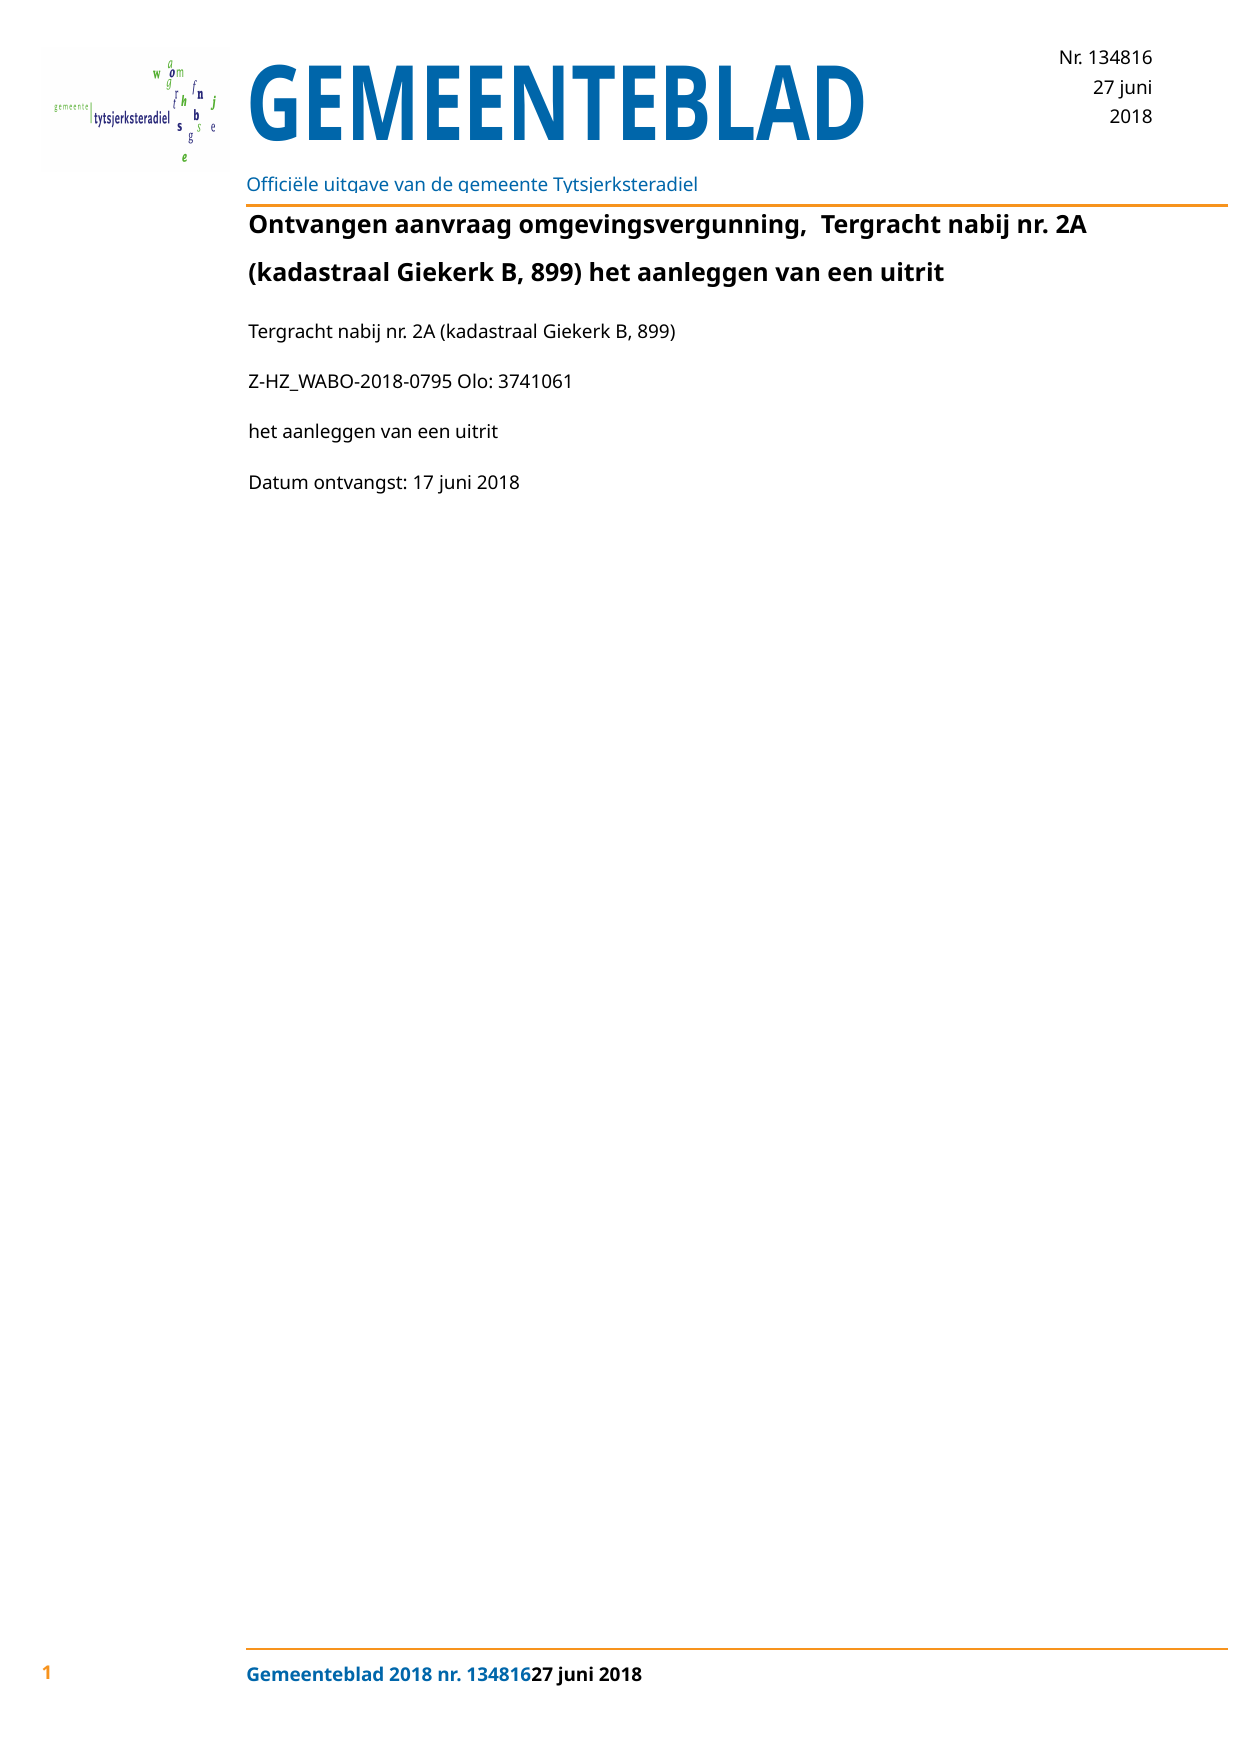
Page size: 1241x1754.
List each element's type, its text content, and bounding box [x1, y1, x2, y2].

text Tergracht nabij nr. 2A (kadastraal Giekerk B, 899) [248, 318, 1152, 344]
text Z-HZ_WABO-2018-0795 Olo: 3741061 [248, 368, 1152, 394]
picture [41, 47, 231, 172]
text Ontvangen aanvraag omgevingsvergunning, Tergracht nabij nr. 2A (kadastraal Giekerk B, 899) het aanleggen van een uitrit [248, 207, 1152, 288]
text Datum ontvangst: 17 juni 2018 [248, 469, 1152, 495]
text het aanleggen van een uitrit [248, 419, 1152, 444]
